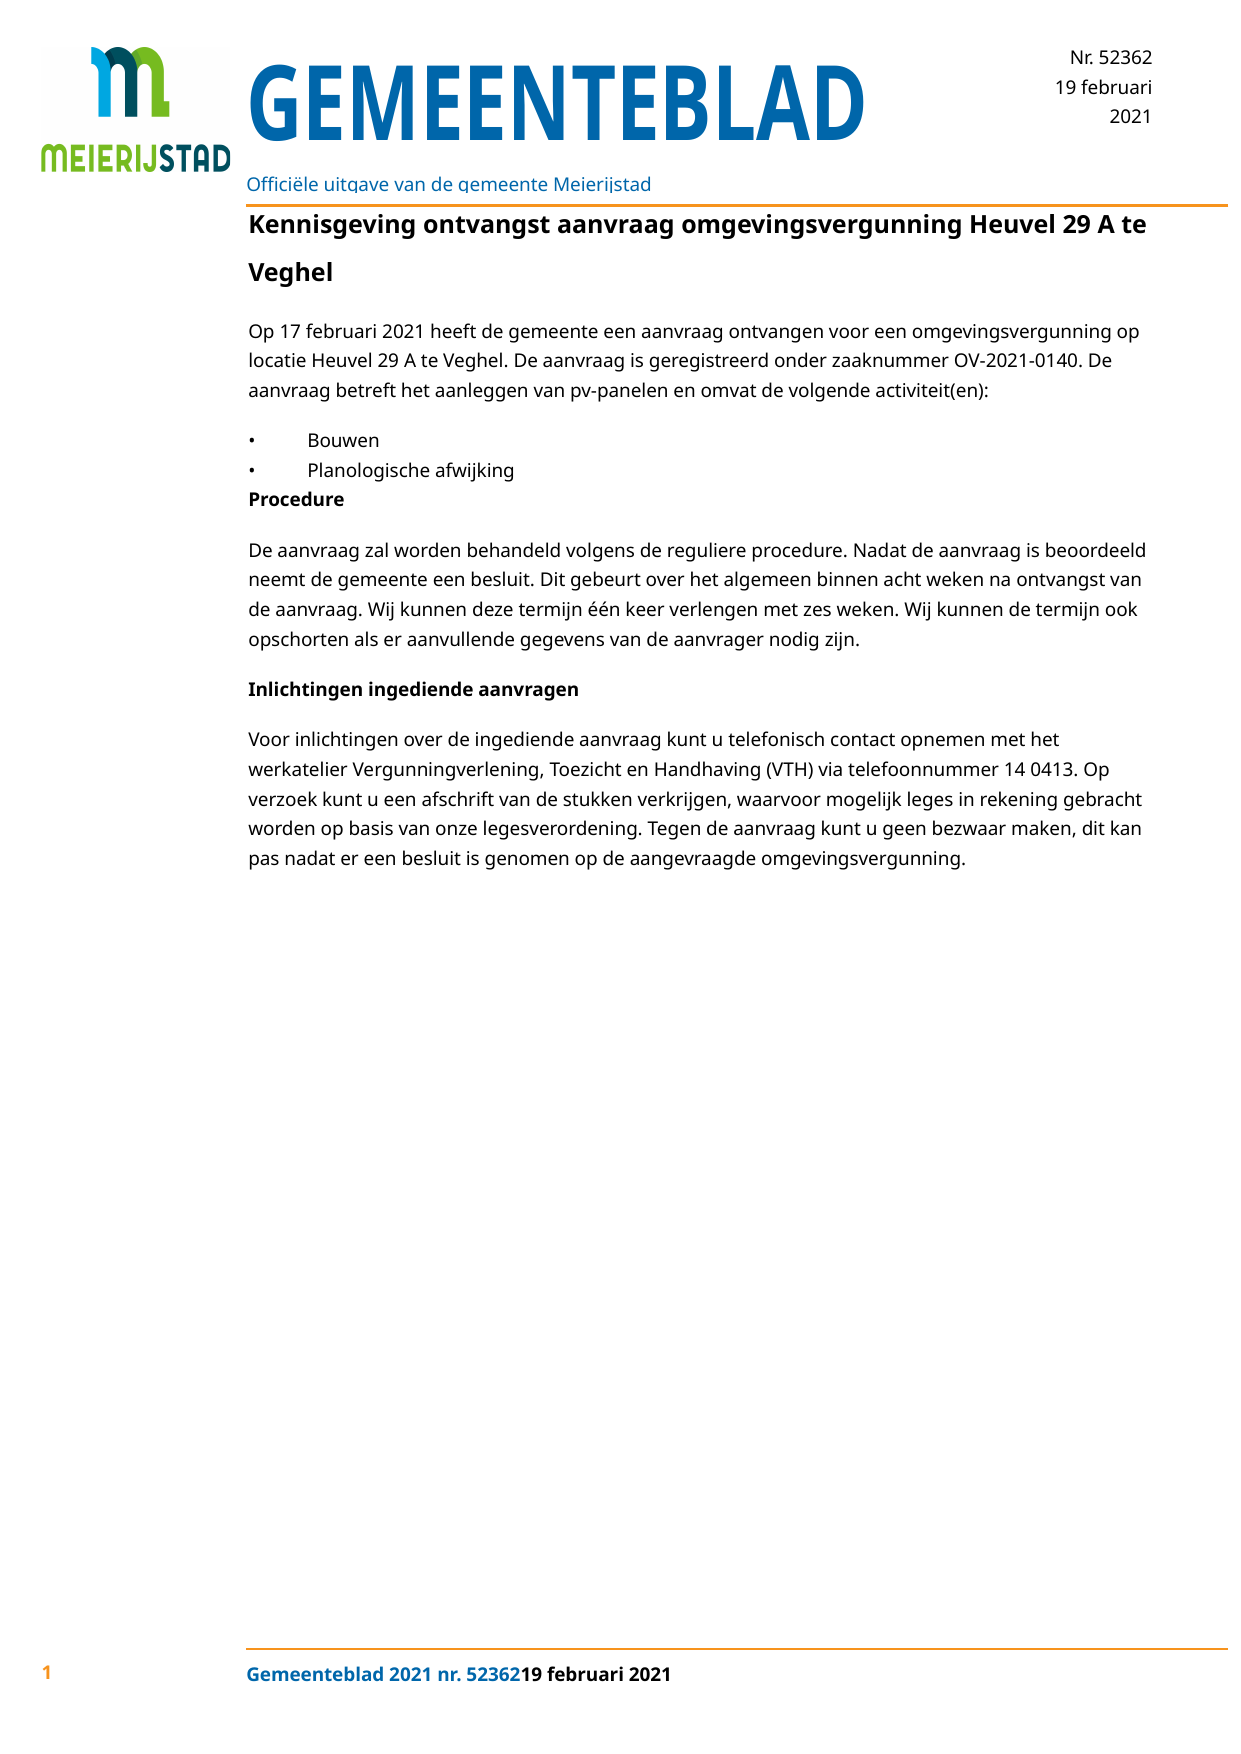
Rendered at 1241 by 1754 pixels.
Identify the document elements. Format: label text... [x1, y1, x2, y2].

list Planologische afwijking [248, 457, 1152, 483]
picture [41, 47, 231, 172]
text De aanvraag zal worden behandeld volgens de reguliere procedure. Nadat de aanvraag is beoordeeld neemt de gemeente een besluit. Dit gebeurt over het algemeen binnen acht weken na ontvangst van de aanvraag. Wij kunnen deze termijn één keer verlengen met zes weken. Wij kunnen de termijn ook opschorten als er aanvullende gegevens van de aanvrager nodig zijn. [248, 537, 1152, 652]
text Voor inlichtingen over de ingediende aanvraag kunt u telefonisch contact opnemen met het werkatelier Vergunningverlening, Toezicht en Handhaving (VTH) via telefoonnummer 14 0413. Op verzoek kunt u een afschrift van de stukken verkrijgen, waarvoor mogelijk leges in rekening gebracht worden op basis van onze legesverordening. Tegen de aanvraag kunt u geen bezwaar maken, dit kan pas nadat er een besluit is genomen op de aangevraagde omgevingsvergunning. [248, 727, 1152, 871]
text Kennisgeving ontvangst aanvraag omgevingsvergunning Heuvel 29 A te Veghel [248, 207, 1152, 288]
text Inlichtingen ingediende aanvragen [248, 676, 1152, 702]
list Bouwen [248, 427, 1152, 453]
text Op 17 februari 2021 heeft de gemeente een aanvraag ontvangen voor een omgevingsvergunning op locatie Heuvel 29 A te Veghel. De aanvraag is geregistreerd onder zaaknummer OV-2021-0140. De aanvraag betreft het aanleggen van pv-panelen en omvat de volgende activiteit(en): [248, 318, 1152, 403]
text Procedure [248, 487, 1152, 512]
